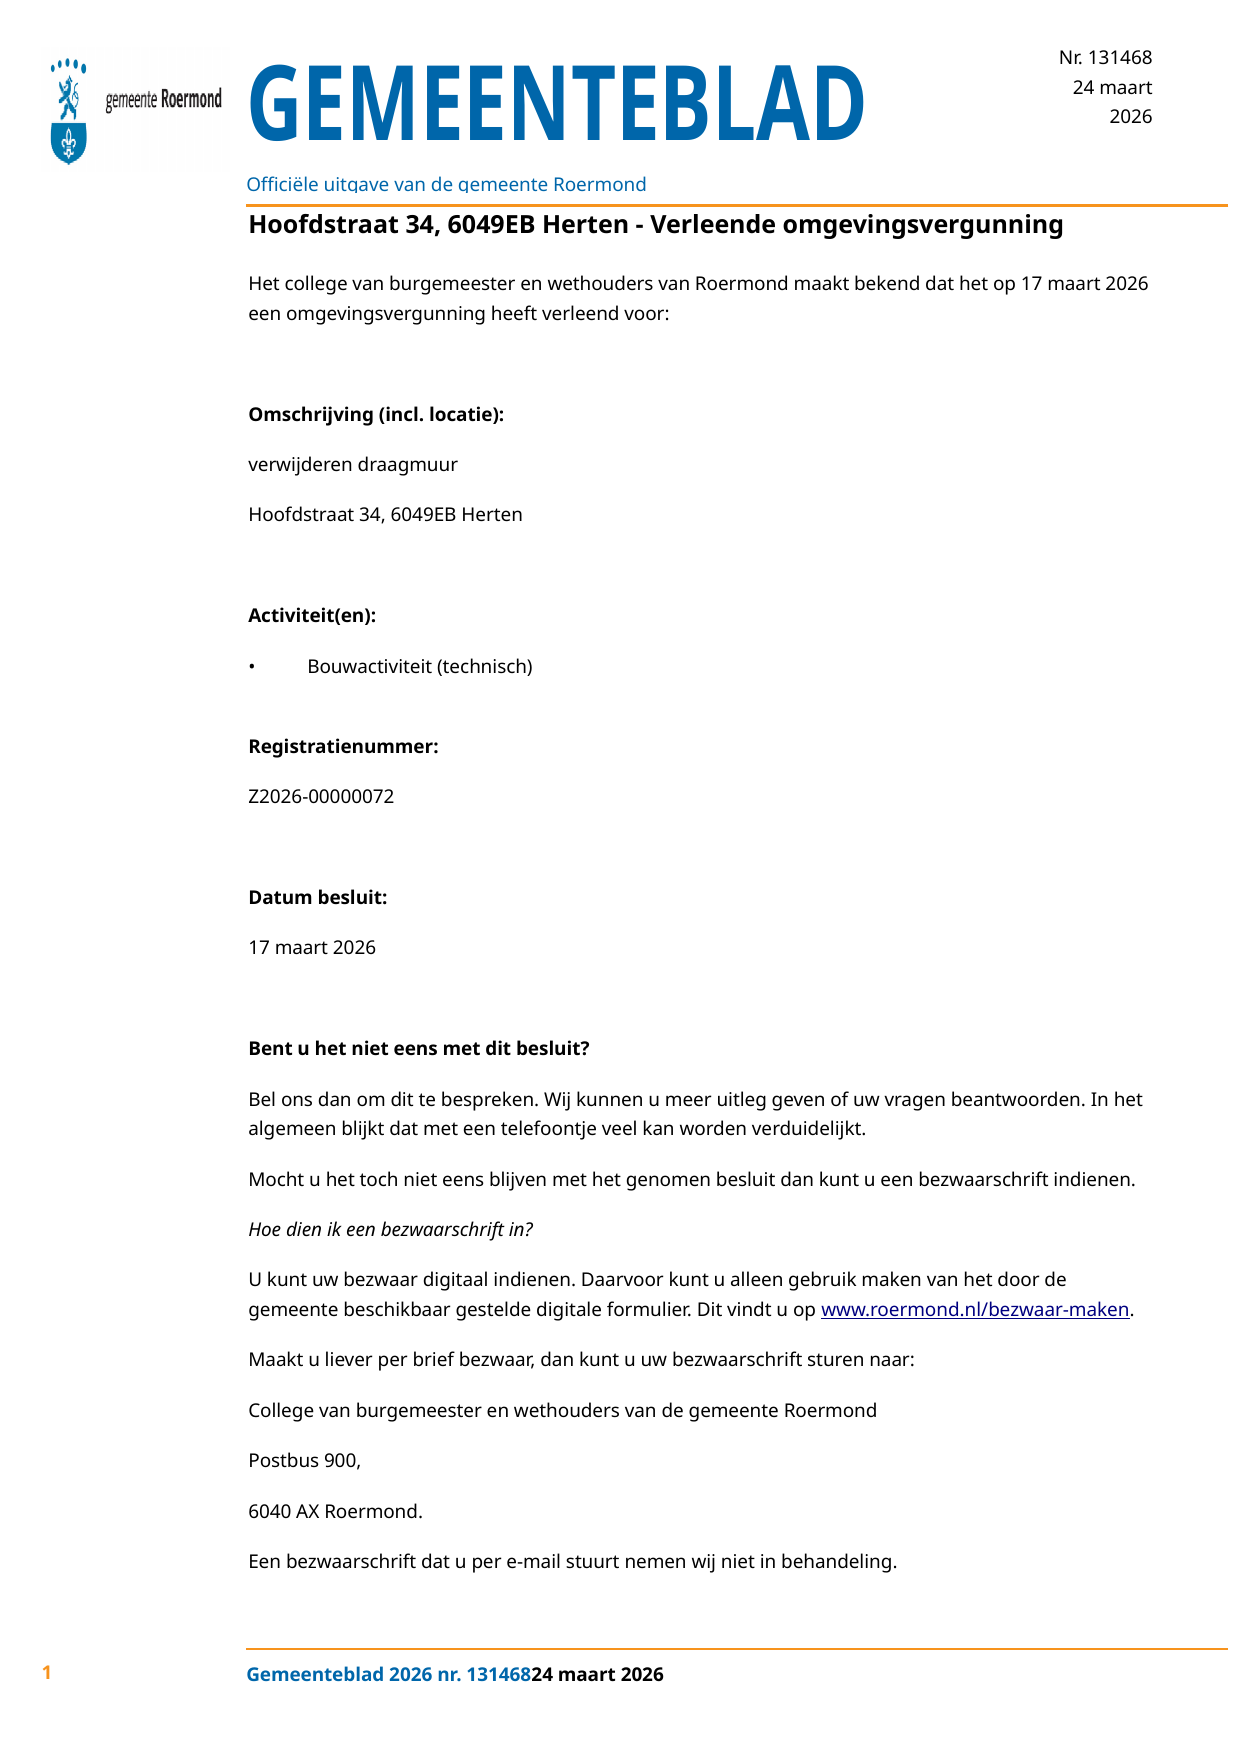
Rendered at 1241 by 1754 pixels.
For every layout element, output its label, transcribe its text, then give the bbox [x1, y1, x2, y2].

text Datum besluit: [248, 884, 1152, 910]
text Het college van burgemeester en wethouders van Roermond maakt bekend dat het op 17 maart 2026 een omgevingsvergunning heeft verleend voor: [248, 270, 1152, 326]
text Mocht u het toch niet eens blijven met het genomen besluit dan kunt u een bezwaarschrift indienen. [248, 1166, 1152, 1191]
text Bent u het niet eens met dit besluit? [248, 1035, 1152, 1061]
text Omschrijving (incl. locatie): [248, 401, 1152, 426]
text Registratienummer: [248, 733, 1152, 758]
text Activiteit(en): [248, 602, 1152, 628]
text Z2026-00000072 [248, 783, 1152, 809]
text 6040 AX Roermond. [248, 1498, 1152, 1523]
picture [41, 47, 231, 172]
text Hoofdstraat 34, 6049EB Herten - Verleende omgevingsvergunning [248, 207, 1152, 241]
text 17 maart 2026 [248, 934, 1152, 960]
text Hoe dien ik een bezwaarschrift in? [248, 1216, 1152, 1242]
text Hoofdstraat 34, 6049EB Herten [248, 502, 1152, 527]
text U kunt uw bezwaar digitaal indienen. Daarvoor kunt u alleen gebruik maken van het door de gemeente beschikbaar gestelde digitale formulier. Dit vindt u op www.roermond.nl/bezwaar-maken. [248, 1267, 1152, 1322]
text Een bezwaarschrift dat u per e-mail stuurt nemen wij niet in behandeling. [248, 1548, 1152, 1574]
text Maakt u liever per brief bezwaar, dan kunt u uw bezwaarschrift sturen naar: [248, 1347, 1152, 1372]
text Bel ons dan om dit te bespreken. Wij kunnen u meer uitleg geven of uw vragen beantwoorden. In het algemeen blijkt dat met een telefoontje veel kan worden verduidelijkt. [248, 1086, 1152, 1141]
text verwijderen draagmuur [248, 451, 1152, 477]
text Postbus 900, [248, 1447, 1152, 1473]
list Bouwactiviteit (technisch) [248, 653, 1152, 678]
text College van burgemeester en wethouders van de gemeente Roermond [248, 1397, 1152, 1423]
